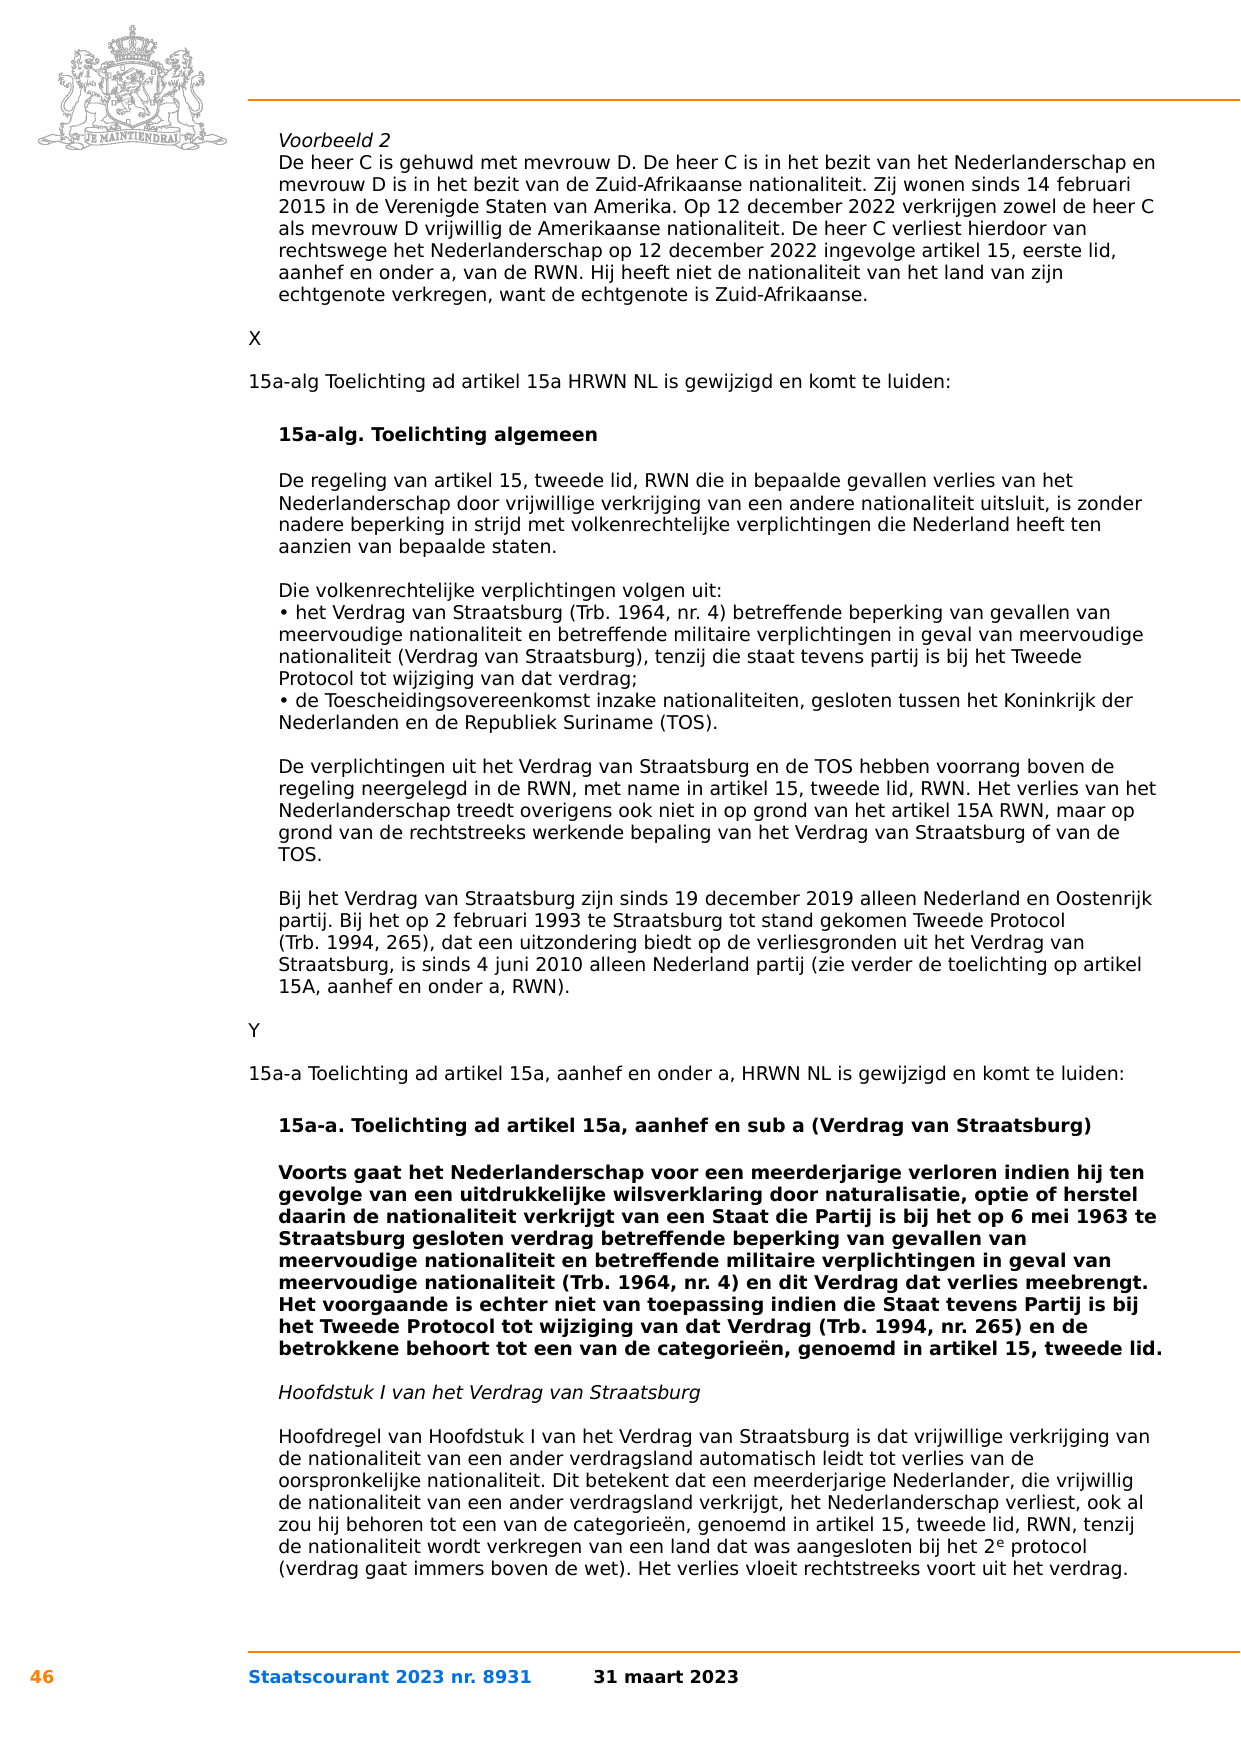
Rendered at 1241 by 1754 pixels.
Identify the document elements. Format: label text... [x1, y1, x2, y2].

text De verplichtingen uit het Verdrag van Straatsburg en de TOS hebben voorrang boven de regeling neergelegd in de RWN, met name in artikel 15, tweede lid, RWN. Het verlies van het Nederlanderschap treedt overigens ook niet in op grond van het artikel 15A RWN, maar op grond van de rechtstreeks werkende bepaling van het Verdrag van Straatsburg of van de TOS. [278, 756, 1163, 866]
text Y [248, 1019, 1163, 1041]
text 15a-a Toelichting ad artikel 15a, aanhef en onder a, HRWN NL is gewijzigd en komt te luiden: [248, 1063, 1163, 1085]
text • de Toescheidingsovereenkomst inzake nationaliteiten, gesloten tussen het Koninkrijk der Nederlanden en de Republiek Suriname (TOS). [278, 690, 1163, 734]
text Die volkenrechtelijke verplichtingen volgen uit: [278, 580, 1163, 602]
text Hoofdregel van Hoofdstuk I van het Verdrag van Straatsburg is dat vrijwillige verkrijging van de nationaliteit van een ander verdragsland automatisch leidt tot verlies van de oorspronkelijke nationaliteit. Dit betekent dat een meerderjarige Nederlander, die vrijwillig de nationaliteit van een ander verdragsland verkrijgt, het Nederlanderschap verliest, ook al zou hij behoren tot een van de categorieën, genoemd in artikel 15, tweede lid, RWN, tenzij de nationaliteit wordt verkregen van een land dat was aangesloten bij het 2e protocol (verdrag gaat immers boven de wet). Het verlies vloeit rechtstreeks voort uit het verdrag. [278, 1426, 1163, 1580]
subtitle Voorbeeld 2 [278, 130, 1163, 152]
text 15a-alg Toelichting ad artikel 15a HRWN NL is gewijzigd en komt te luiden: [248, 371, 1163, 393]
subtitle 15a-a. Toelichting ad artikel 15a, aanhef en sub a (Verdrag van Straatsburg) [278, 1115, 1163, 1137]
text Voorts gaat het Nederlanderschap voor een meerderjarige verloren indien hij ten gevolge van een uitdrukkelijke wilsverklaring door naturalisatie, optie of herstel daarin de nationaliteit verkrijgt van een Staat die Partij is bij het op 6 mei 1963 te Straatsburg gesloten verdrag betreffende beperking van gevallen van meervoudige nationaliteit en betreffende militaire verplichtingen in geval van meervoudige nationaliteit (Trb. 1964, nr. 4) en dit Verdrag dat verlies meebrengt. Het voorgaande is echter niet van toepassing indien die Staat tevens Partij is bij het Tweede Protocol tot wijziging van dat Verdrag (Trb. 1994, nr. 265) en de betrokkene behoort tot een van de categorieën, genoemd in artikel 15, tweede lid. [278, 1162, 1163, 1360]
text Bij het Verdrag van Straatsburg zijn sinds 19 december 2019 alleen Nederland en Oostenrijk partij. Bij het op 2 februari 1993 te Straatsburg tot stand gekomen Tweede Protocol (Trb. 1994, 265), dat een uitzondering biedt op de verliesgronden uit het Verdrag van Straatsburg, is sinds 4 juni 2010 alleen Nederland partij (zie verder de toelichting op artikel 15A, aanhef en onder a, RWN). [278, 888, 1163, 998]
subtitle Hoofdstuk I van het Verdrag van Straatsburg [278, 1382, 1163, 1404]
picture [38, 25, 227, 150]
text De heer C is gehuwd met mevrouw D. De heer C is in het bezit van het Nederlanderschap en mevrouw D is in het bezit van de Zuid-Afrikaanse nationaliteit. Zij wonen sinds 14 februari 2015 in de Verenigde Staten van Amerika. Op 12 december 2022 verkrijgen zowel de heer C als mevrouw D vrijwillig de Amerikaanse nationaliteit. De heer C verliest hierdoor van rechtswege het Nederlanderschap op 12 december 2022 ingevolge artikel 15, eerste lid, aanhef en onder a, van de RWN. Hij heeft niet de nationaliteit van het land van zijn echtgenote verkregen, want de echtgenote is Zuid-Afrikaanse. [278, 152, 1163, 306]
subtitle 15a-alg. Toelichting algemeen [278, 423, 1163, 445]
text X [248, 328, 1163, 349]
text • het Verdrag van Straatsburg (Trb. 1964, nr. 4) betreffende beperking van gevallen van meervoudige nationaliteit en betreffende militaire verplichtingen in geval van meervoudige nationaliteit (Verdrag van Straatsburg), tenzij die staat tevens partij is bij het Tweede Protocol tot wijziging van dat verdrag; [278, 602, 1163, 690]
text De regeling van artikel 15, tweede lid, RWN die in bepaalde gevallen verlies van het Nederlanderschap door vrijwillige verkrijging van een andere nationaliteit uitsluit, is zonder nadere beperking in strijd met volkenrechtelijke verplichtingen die Nederland heeft ten aanzien van bepaalde staten. [278, 470, 1163, 558]
